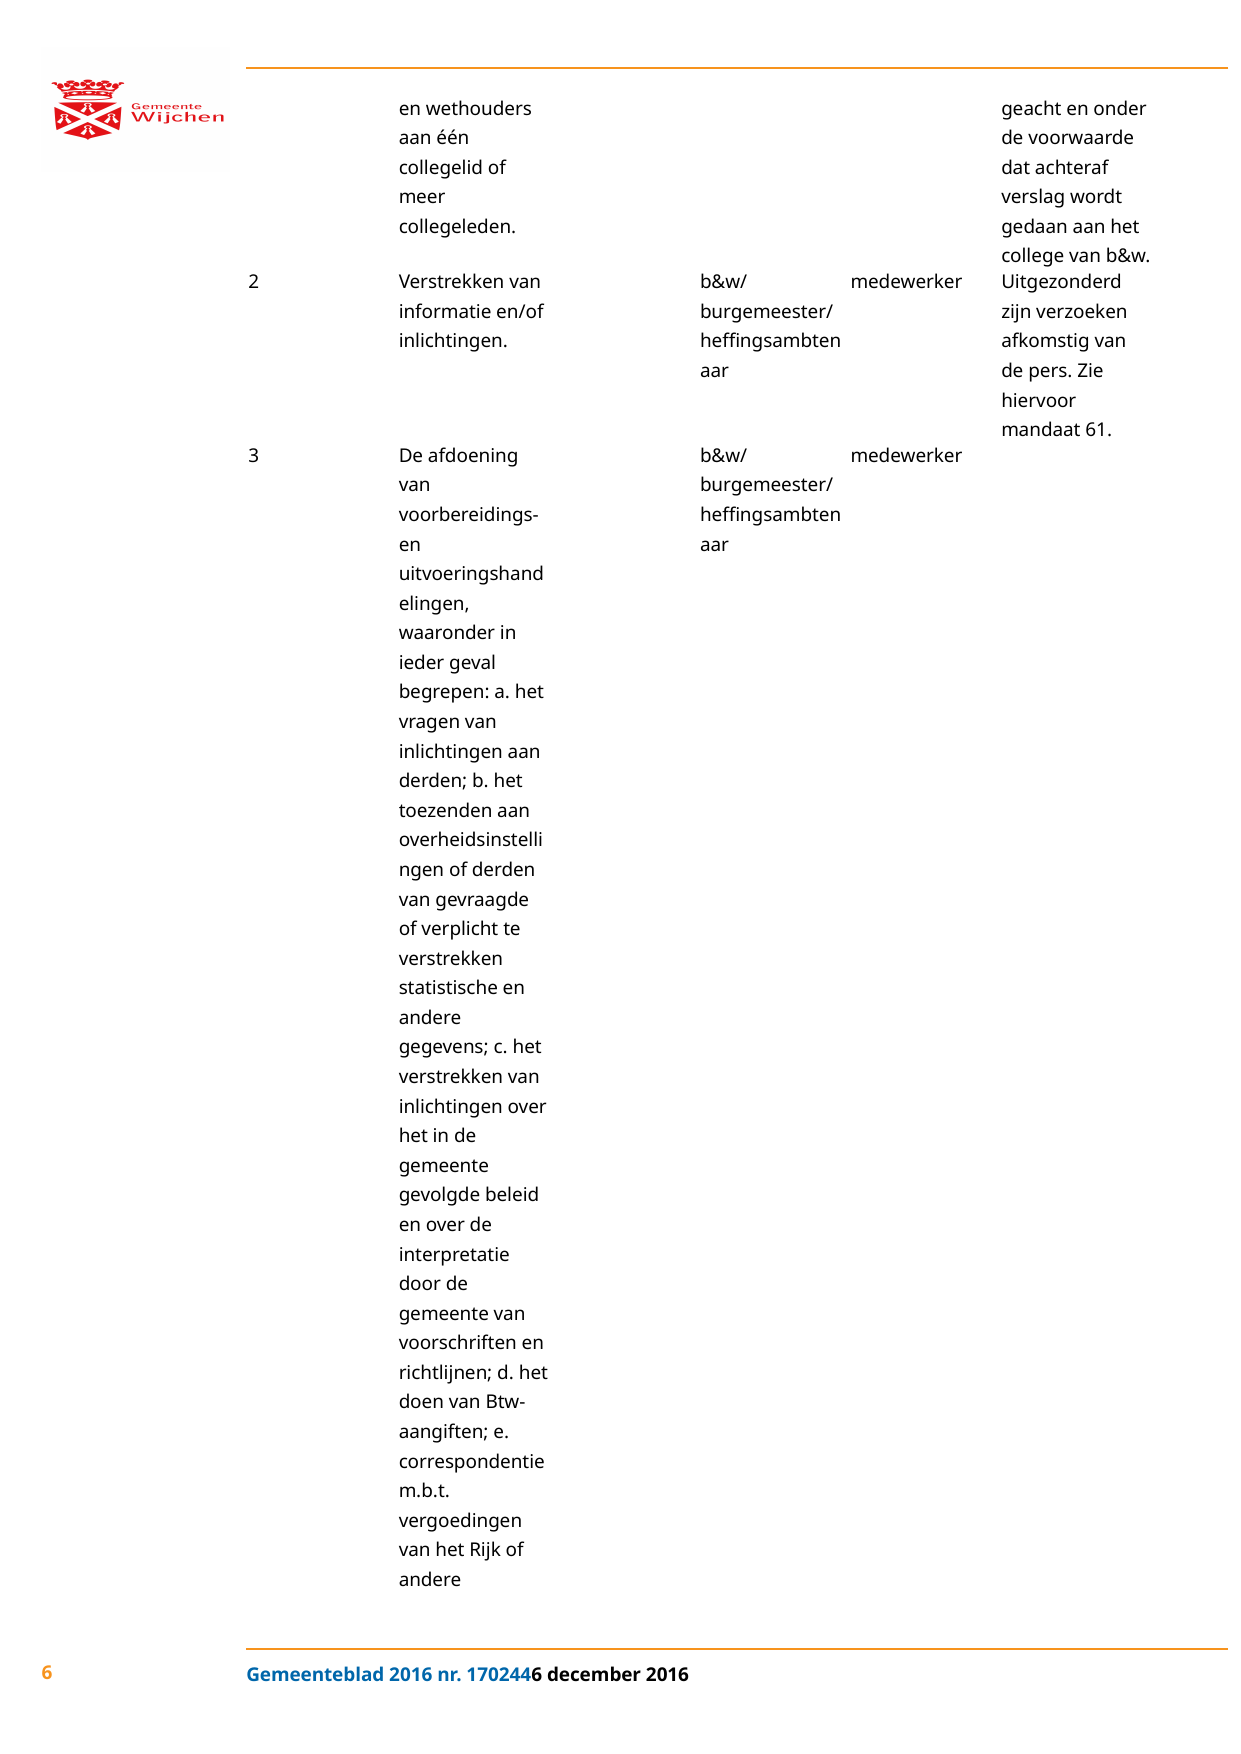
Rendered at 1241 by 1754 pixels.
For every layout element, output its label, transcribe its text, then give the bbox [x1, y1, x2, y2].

table_cell medewerker [850, 269, 1001, 442]
table_cell [549, 95, 700, 268]
table_cell b&w/burgemeester/heffingsambtenaar [700, 442, 850, 1592]
table_cell De afdoening van voorbereidings- en uitvoeringshandelingen, waaronder in ieder geval begrepen: a. het vragen van inlichtingen aan derden; b. het toezenden aan overheidsinstellingen of derden van gevraagde of verplicht te verstrekken statistische en andere gegevens; c. het verstrekken van inlichtingen over het in de gemeente gevolgde beleid en over de interpretatie door de gemeente van voorschriften en richtlijnen; d. het doen van Btw-aangiften; e. correspondentie m.b.t. vergoedingen van het Rijk of andere [399, 442, 549, 1592]
table_cell [1001, 442, 1152, 1592]
table_cell Verstrekken van informatie en/of inlichtingen. [399, 269, 549, 442]
table_cell [549, 442, 700, 1592]
table_cell medewerker [850, 442, 1001, 1592]
table_cell [850, 95, 1001, 268]
picture [41, 47, 231, 172]
table_cell b&w/burgemeester/heffingsambtenaar [700, 269, 850, 442]
table_cell Uitgezonderd zijn verzoeken afkomstig van de pers. Zie hiervoor mandaat 61. [1001, 269, 1152, 442]
table_cell [248, 95, 398, 268]
table_cell geacht en onder de voorwaarde dat achteraf verslag wordt gedaan aan het college van b&w. [1001, 95, 1152, 268]
table_cell 2 [248, 269, 398, 442]
table_cell en wethouders aan één collegelid of meer collegeleden. [399, 95, 549, 268]
table_cell [549, 269, 700, 442]
table_cell 3 [248, 442, 398, 1592]
table_cell [700, 95, 850, 268]
